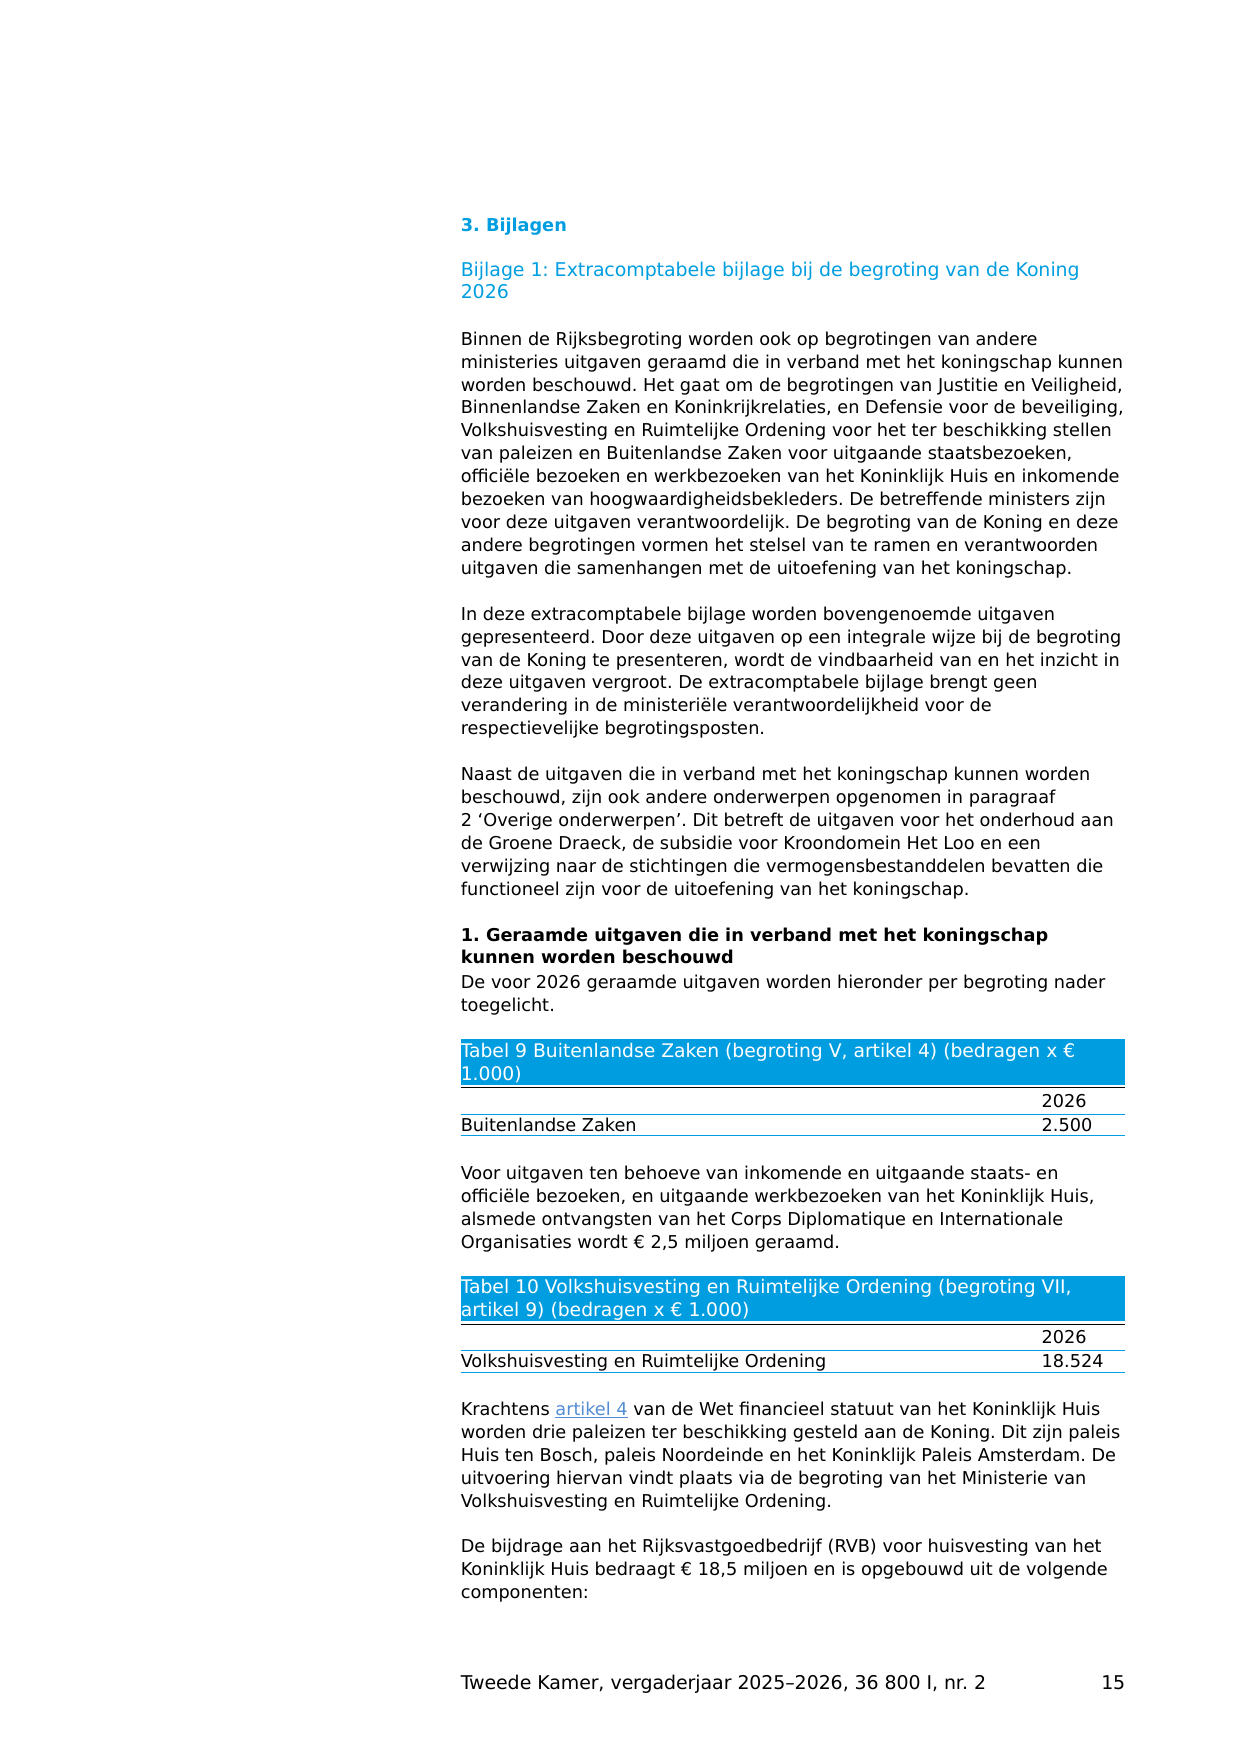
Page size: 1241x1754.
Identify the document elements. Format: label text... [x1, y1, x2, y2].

text Naast de uitgaven die in verband met het koningschap kunnen worden beschouwd, zijn ook andere onderwerpen opgenomen in paragraaf 2 ‘Overige onderwerpen’. Dit betreft de uitgaven voor het onderhoud aan de Groene Draeck, de subsidie voor Kroondomein Het Loo en een verwijzing naar de stichtingen die vermogensbestanddelen bevatten die functioneel zijn voor de uitoefening van het koningschap. [461, 762, 1125, 900]
table_cell 18.524 [1039, 1351, 1125, 1372]
table_cell [461, 1325, 1038, 1350]
table_cell [461, 1088, 1038, 1114]
table_cell 2026 [1039, 1088, 1125, 1114]
text De bijdrage aan het Rijksvastgoedbedrijf (RVB) voor huisvesting van het Koninklijk Huis bedraagt € 18,5 miljoen en is opgebouwd uit de volgende componenten: [461, 1534, 1125, 1603]
text De voor 2026 geraamde uitgaven worden hieronder per begroting nader toegelicht. [461, 971, 1125, 1016]
text In deze extracomptabele bijlage worden bovengenoemde uitgaven gepresenteerd. Door deze uitgaven op een integrale wijze bij de begroting van de Koning te presenteren, wordt de vindbaarheid van en het inzicht in deze uitgaven vergroot. De extracomptabele bijlage brengt geen verandering in de ministeriële verantwoordelijkheid voor de respectievelijke begrotingsposten. [461, 602, 1125, 739]
text 1. Geraamde uitgaven die in verband met het koningschap kunnen worden beschouwd [461, 923, 1125, 968]
table_cell Buitenlandse Zaken [461, 1115, 1038, 1135]
table_cell 2.500 [1039, 1115, 1125, 1135]
title 3. Bijlagen [461, 213, 1125, 236]
table_cell Volkshuisvesting en Ruimtelijke Ordening [461, 1351, 1038, 1372]
text Voor uitgaven ten behoeve van inkomende en uitgaande staats- en officiële bezoeken, en uitgaande werkbezoeken van het Koninklijk Huis, alsmede ontvangsten van het Corps Diplomatique en Internationale Organisaties wordt € 2,5 miljoen geraamd. [461, 1161, 1125, 1253]
text Binnen de Rijksbegroting worden ook op begrotingen van andere ministeries uitgaven geraamd die in verband met het koningschap kunnen worden beschouwd. Het gaat om de begrotingen van Justitie en Veiligheid, Binnenlandse Zaken en Koninkrijkrelaties, en Defensie voor de beveiliging, Volkshuisvesting en Ruimtelijke Ordening voor het ter beschikking stellen van paleizen en Buitenlandse Zaken voor uitgaande staatsbezoeken, officiële bezoeken en werkbezoeken van het Koninklijk Huis en inkomende bezoeken van hoogwaardigheidsbekleders. De betreffende ministers zijn voor deze uitgaven verantwoordelijk. De begroting van de Koning en deze andere begrotingen vormen het stelsel van te ramen en verantwoorden uitgaven die samenhangen met de uitoefening van het koningschap. [461, 327, 1125, 579]
table_cell 2026 [1039, 1325, 1125, 1350]
text Krachtens artikel 4 van de Wet financieel statuut van het Koninklijk Huis worden drie paleizen ter beschikking gesteld aan de Koning. Dit zijn paleis Huis ten Bosch, paleis Noordeinde en het Koninklijk Paleis Amsterdam. De uitvoering hiervan vindt plaats via de begroting van het Ministerie van Volkshuisvesting en Ruimtelijke Ordening. [461, 1397, 1125, 1512]
title Bijlage 1: Extracomptabele bijlage bij de begroting van de Koning 2026 [461, 259, 1125, 303]
